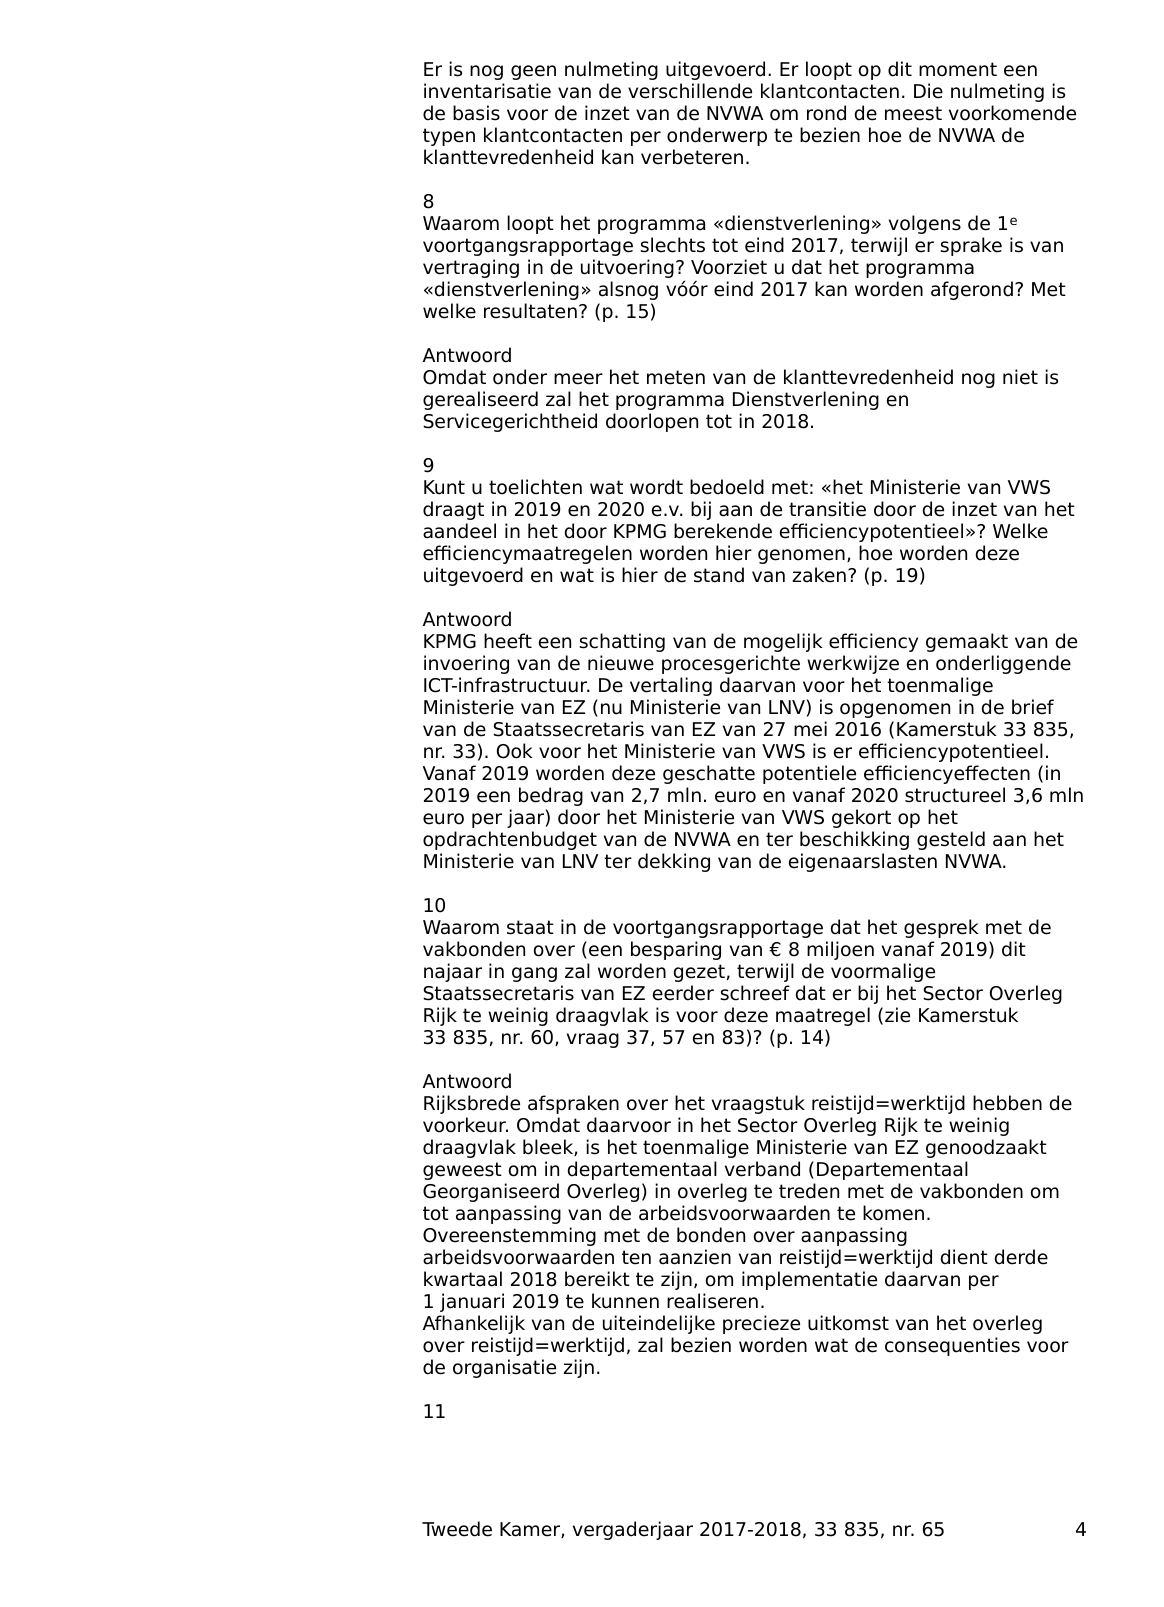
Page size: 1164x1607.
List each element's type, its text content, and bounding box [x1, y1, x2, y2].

text KPMG heeft een schatting van de mogelijk efficiency gemaakt van de invoering van de nieuwe procesgerichte werkwijze en onderliggende ICT-infrastructuur. De vertaling daarvan voor het toenmalige Ministerie van EZ (nu Ministerie van LNV) is opgenomen in de brief van de Staatssecretaris van EZ van 27 mei 2016 (Kamerstuk 33 835, nr. 33). Ook voor het Ministerie van VWS is er efficiencypotentieel. Vanaf 2019 worden deze geschatte potentiele efficiencyeffecten (in 2019 een bedrag van 2,7 mln. euro en vanaf 2020 structureel 3,6 mln euro per jaar) door het Ministerie van VWS gekort op het opdrachtenbudget van de NVWA en ter beschikking gesteld aan het Ministerie van LNV ter dekking van de eigenaarslasten NVWA. [422, 631, 1087, 873]
text Omdat onder meer het meten van de klanttevredenheid nog niet is gerealiseerd zal het programma Dienstverlening en Servicegerichtheid doorlopen tot in 2018. [422, 367, 1087, 433]
text Antwoord [422, 345, 1087, 367]
text Antwoord [422, 609, 1087, 631]
text 10 [422, 895, 1087, 917]
text Kunt u toelichten wat wordt bedoeld met: «het Ministerie van VWS draagt in 2019 en 2020 e.v. bij aan de transitie door de inzet van het aandeel in het door KPMG berekende efficiencypotentieel»? Welke efficiencymaatregelen worden hier genomen, hoe worden deze uitgevoerd en wat is hier de stand van zaken? (p. 19) [422, 477, 1087, 587]
text 11 [422, 1401, 1087, 1423]
text Er is nog geen nulmeting uitgevoerd. Er loopt op dit moment een inventarisatie van de verschillende klantcontacten. Die nulmeting is de basis voor de inzet van de NVWA om rond de meest voorkomende typen klantcontacten per onderwerp te bezien hoe de NVWA de klanttevredenheid kan verbeteren. [422, 59, 1087, 169]
text Overeenstemming met de bonden over aanpassing arbeidsvoorwaarden ten aanzien van reistijd=werktijd dient derde kwartaal 2018 bereikt te zijn, om implementatie daarvan per 1 januari 2019 te kunnen realiseren. [422, 1225, 1087, 1313]
text Antwoord [422, 1071, 1087, 1093]
text Waarom staat in de voortgangsrapportage dat het gesprek met de vakbonden over (een besparing van € 8 miljoen vanaf 2019) dit najaar in gang zal worden gezet, terwijl de voormalige Staatssecretaris van EZ eerder schreef dat er bij het Sector Overleg Rijk te weinig draagvlak is voor deze maatregel (zie Kamerstuk 33 835, nr. 60, vraag 37, 57 en 83)? (p. 14) [422, 917, 1087, 1049]
text Afhankelijk van de uiteindelijke precieze uitkomst van het overleg over reistijd=werktijd, zal bezien worden wat de consequenties voor de organisatie zijn. [422, 1313, 1087, 1379]
text Rijksbrede afspraken over het vraagstuk reistijd=werktijd hebben de voorkeur. Omdat daarvoor in het Sector Overleg Rijk te weinig draagvlak bleek, is het toenmalige Ministerie van EZ genoodzaakt geweest om in departementaal verband (Departementaal Georganiseerd Overleg) in overleg te treden met de vakbonden om tot aanpassing van de arbeidsvoorwaarden te komen. [422, 1093, 1087, 1225]
text 8 [422, 191, 1087, 213]
text Waarom loopt het programma «dienstverlening» volgens de 1e voortgangsrapportage slechts tot eind 2017, terwijl er sprake is van vertraging in de uitvoering? Voorziet u dat het programma «dienstverlening» alsnog vóór eind 2017 kan worden afgerond? Met welke resultaten? (p. 15) [422, 213, 1087, 323]
text 9 [422, 455, 1087, 477]
